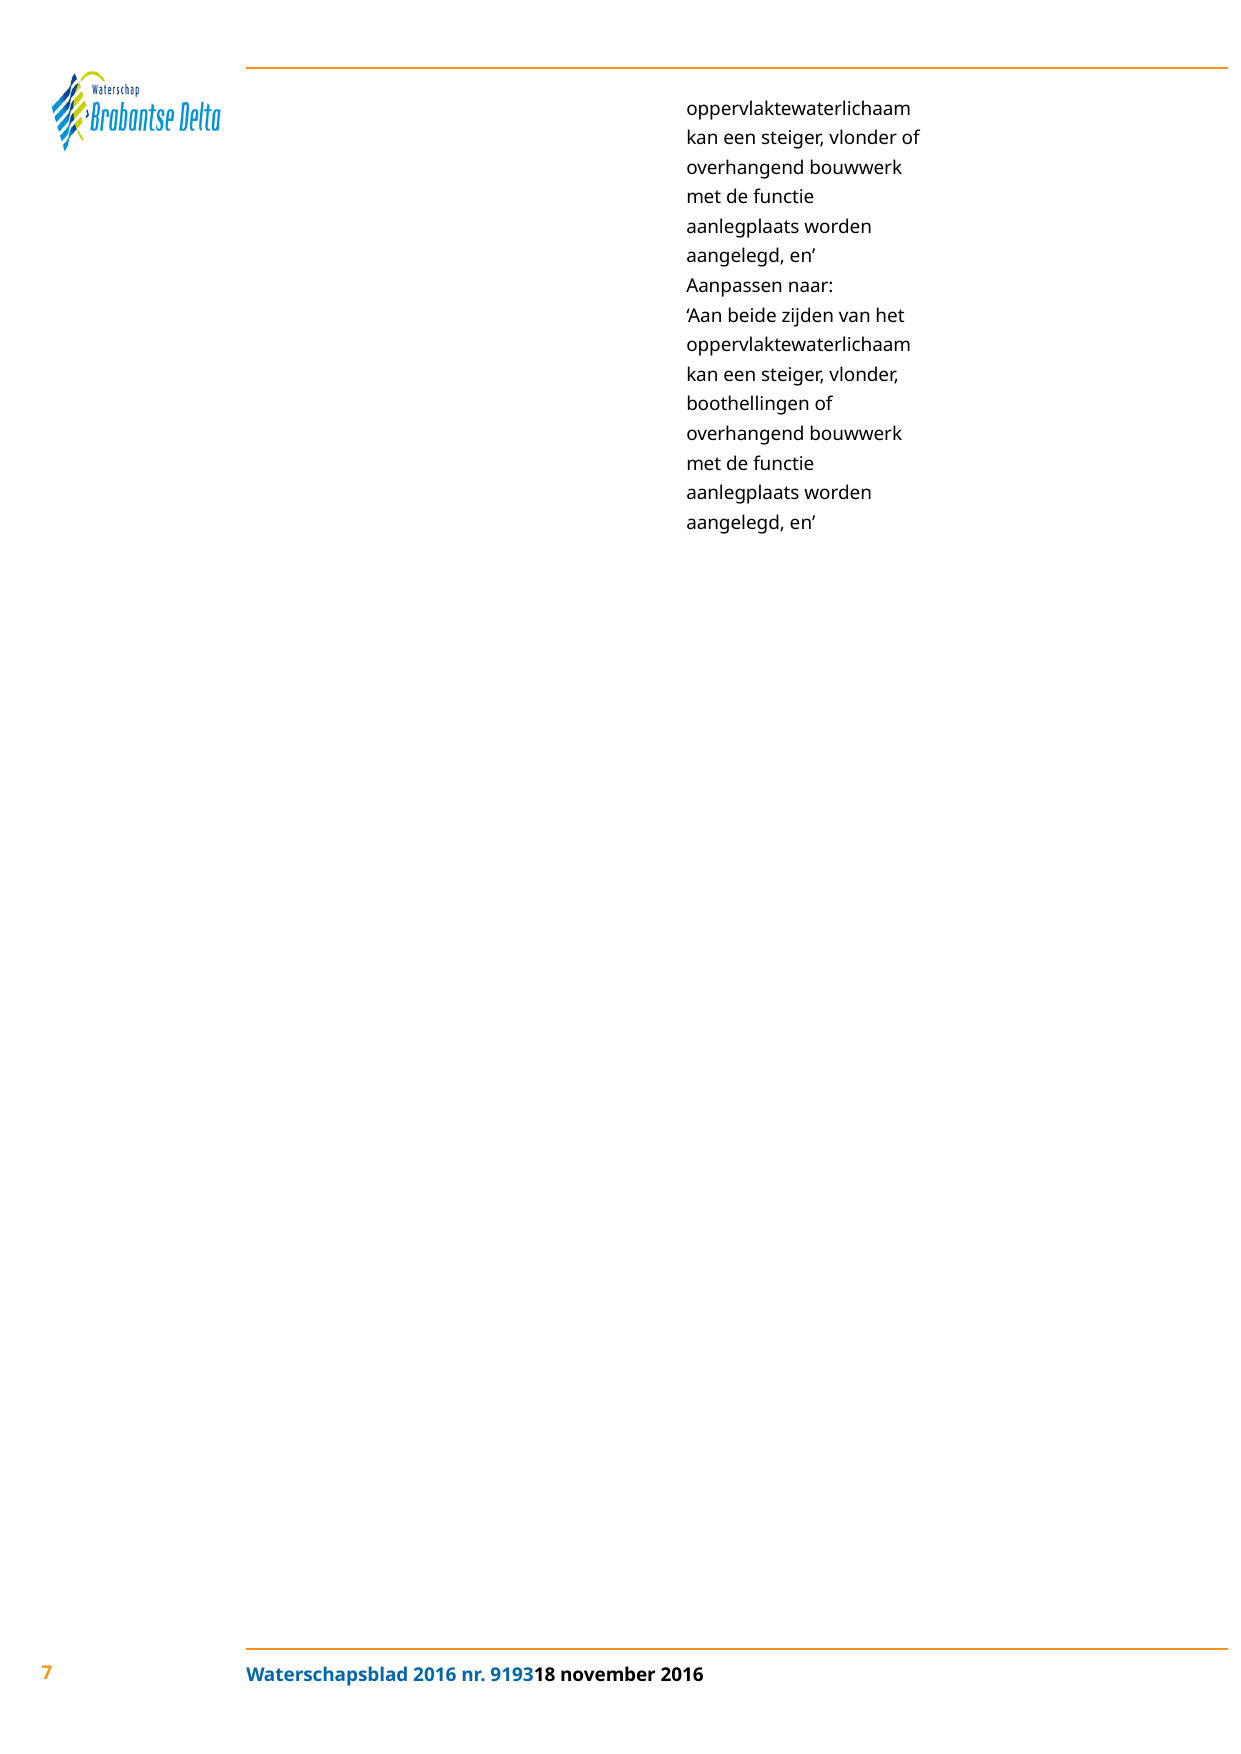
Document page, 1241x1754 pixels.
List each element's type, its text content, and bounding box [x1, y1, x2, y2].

table_cell [467, 95, 686, 535]
table_cell [933, 95, 1152, 535]
table_cell [248, 95, 467, 535]
table_cell oppervlaktewaterlichaam kan een steiger, vlonder of overhangend bouwwerk met de functie aanlegplaats worden aangelegd, en’ Aanpassen naar: ‘Aan beide zijden van het oppervlaktewaterlichaam kan een steiger, vlonder, boothellingen of overhangend bouwwerk met de functie aanlegplaats worden aangelegd, en’ [686, 95, 932, 535]
picture [41, 47, 231, 172]
